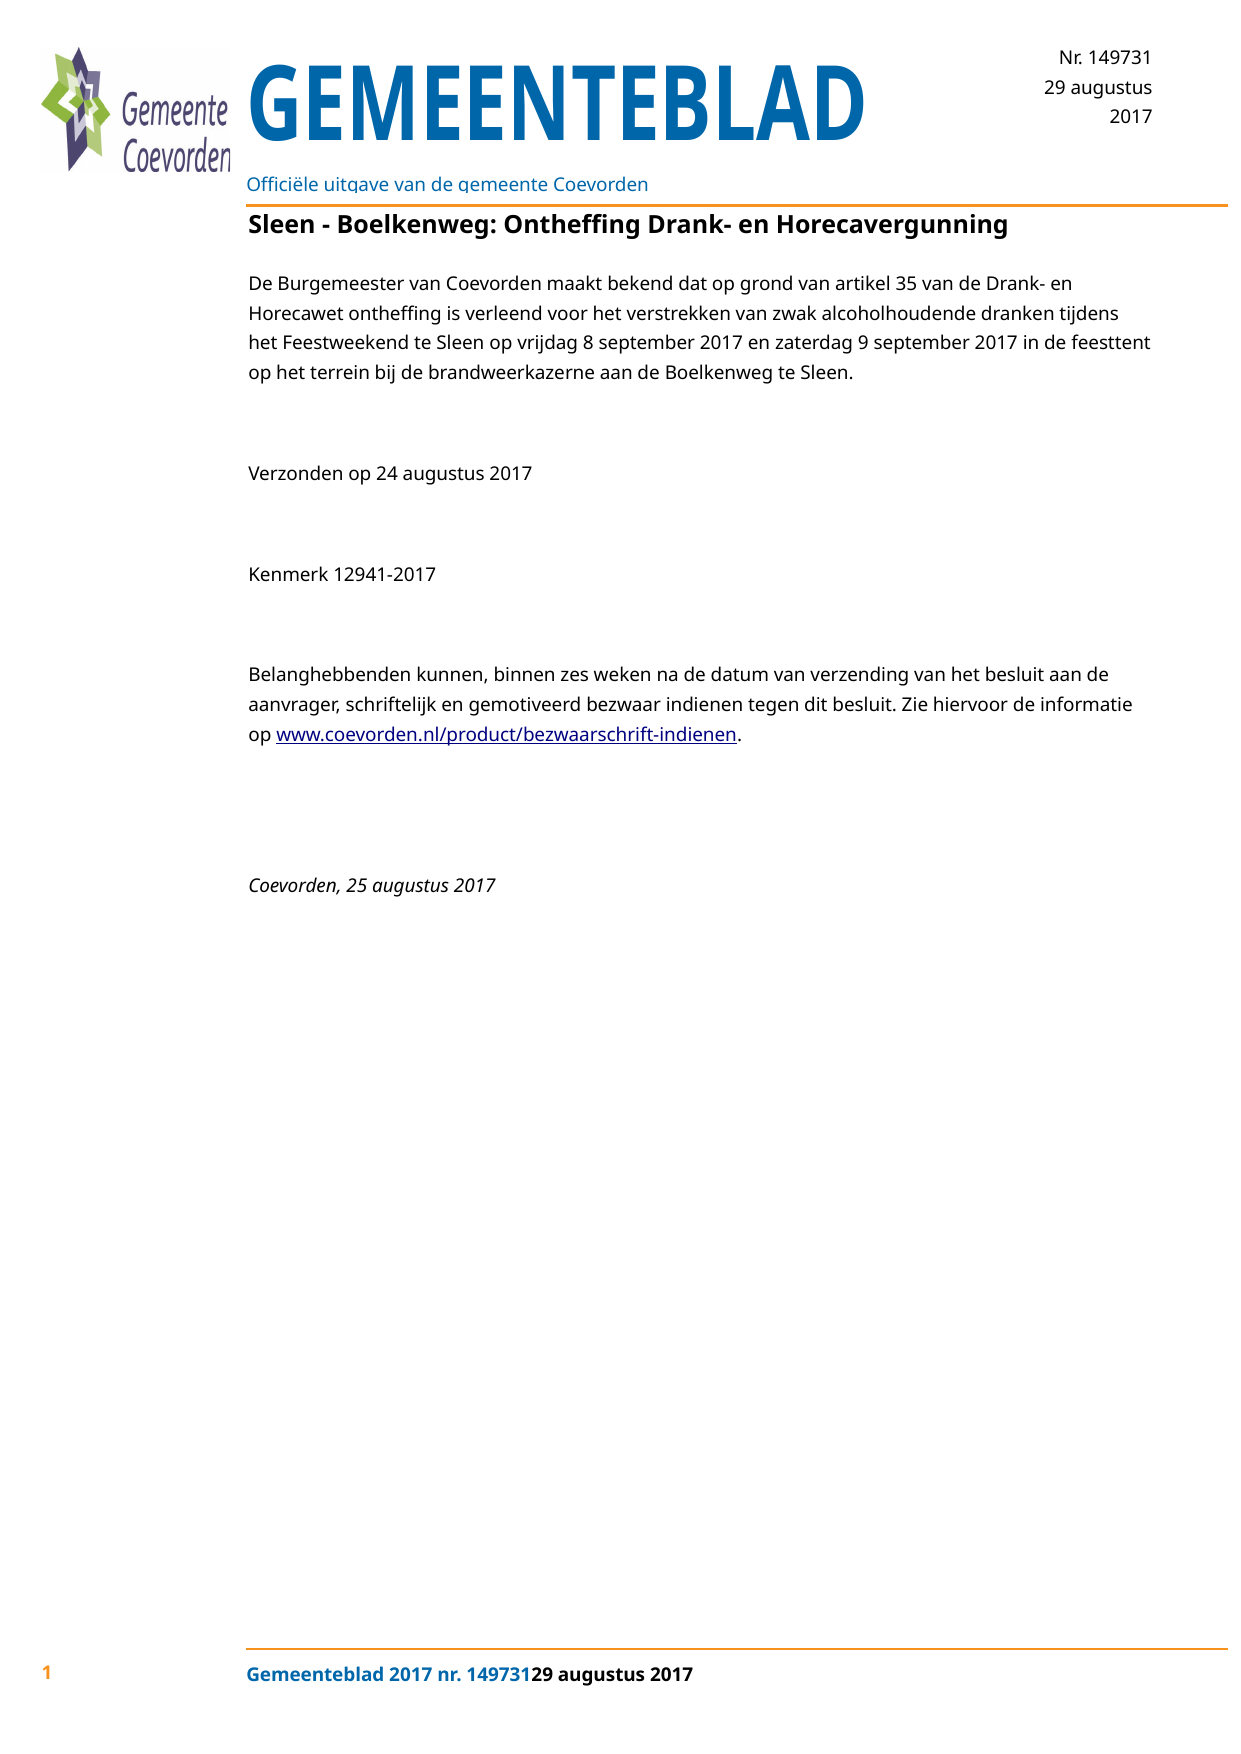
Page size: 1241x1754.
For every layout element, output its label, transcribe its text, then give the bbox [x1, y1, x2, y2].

text Coevorden, 25 augustus 2017 [248, 872, 1152, 898]
text Kenmerk 12941-2017 [248, 561, 1152, 586]
picture [41, 47, 231, 172]
text Verzonden op 24 augustus 2017 [248, 460, 1152, 486]
text Belanghebbenden kunnen, binnen zes weken na de datum van verzending van het besluit aan de aanvrager, schriftelijk en gemotiveerd bezwaar indienen tegen dit besluit. Zie hiervoor de informatie op www.coevorden.nl/product/bezwaarschrift-indienen. [248, 662, 1152, 746]
text Sleen - Boelkenweg: Ontheffing Drank- en Horecavergunning [248, 207, 1152, 241]
text De Burgemeester van Coevorden maakt bekend dat op grond van artikel 35 van de Drank- en Horecawet ontheffing is verleend voor het verstrekken van zwak alcoholhoudende dranken tijdens het Feestweekend te Sleen op vrijdag 8 september 2017 en zaterdag 9 september 2017 in de feesttent op het terrein bij de brandweerkazerne aan de Boelkenweg te Sleen. [248, 270, 1152, 385]
